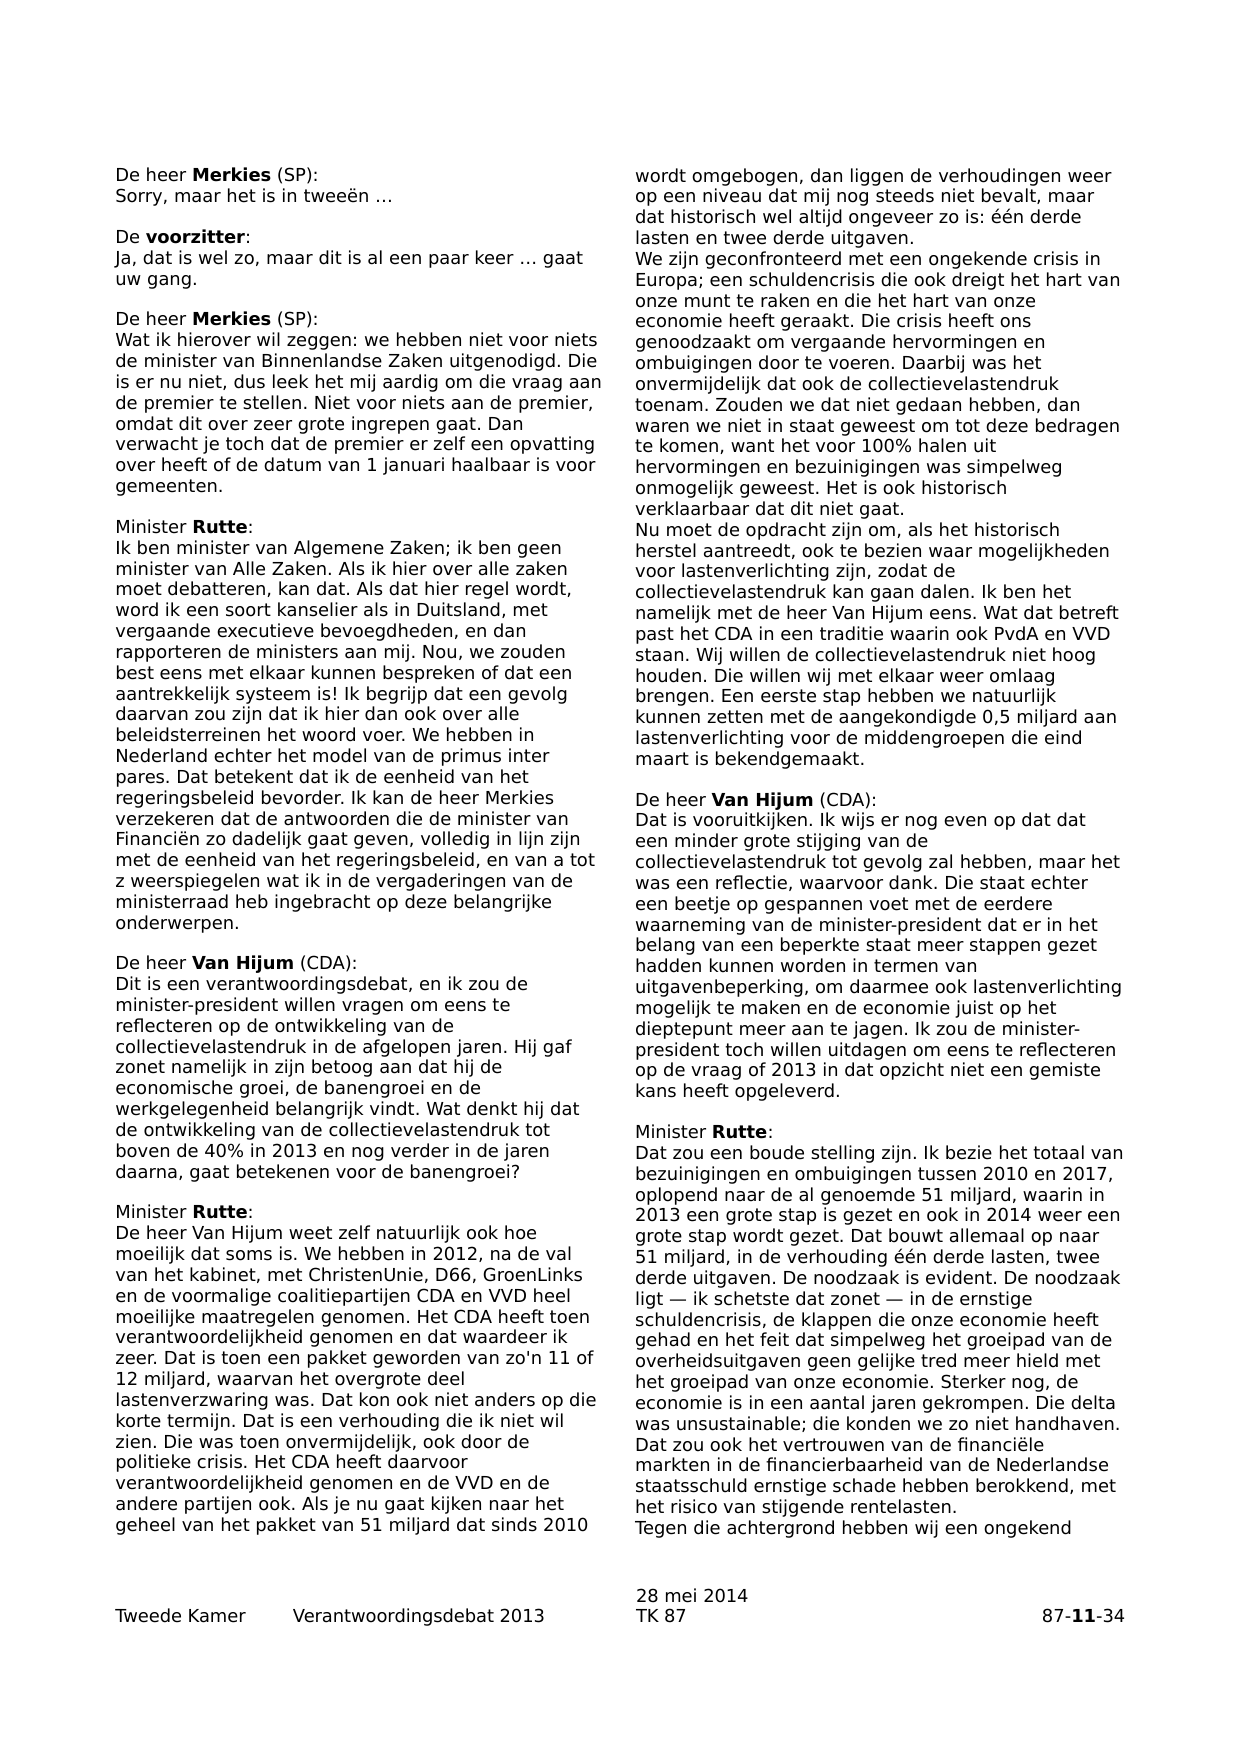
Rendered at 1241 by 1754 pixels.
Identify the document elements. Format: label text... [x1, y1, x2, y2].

text Minister Rutte: [635, 1122, 1125, 1143]
text Tegen die achtergrond hebben wij een ongekend [635, 1518, 1125, 1538]
text De heer Van Hijum (CDA): [115, 953, 605, 974]
text Wat ik hierover wil zeggen: we hebben niet voor niets de minister van Binnenlandse Zaken uitgenodigd. Die is er nu niet, dus leek het mij aardig om die vraag aan de premier te stellen. Niet voor niets aan de premier, omdat dit over zeer grote ingrepen gaat. Dan verwacht je toch dat de premier er zelf een opvatting over heeft of de datum van 1 januari haalbaar is voor gemeenten. [115, 330, 605, 497]
text Ja, dat is wel zo, maar dit is al een paar keer … gaat uw gang. [115, 248, 605, 289]
text We zijn geconfronteerd met een ongekende crisis in Europa; een schuldencrisis die ook dreigt het hart van onze munt te raken en die het hart van onze economie heeft geraakt. Die crisis heeft ons genoodzaakt om vergaande hervormingen en ombuigingen door te voeren. Daarbij was het onvermijdelijk dat ook de collectievelastendruk toenam. Zouden we dat niet gedaan hebben, dan waren we niet in staat geweest om tot deze bedragen te komen, want het voor 100% halen uit hervormingen en bezuinigingen was simpelweg onmogelijk geweest. Het is ook historisch verklaarbaar dat dit niet gaat. [635, 249, 1125, 519]
text Nu moet de opdracht zijn om, als het historisch herstel aantreedt, ook te bezien waar mogelijkheden voor lastenverlichting zijn, zodat de collectievelastendruk kan gaan dalen. Ik ben het namelijk met de heer Van Hijum eens. Wat dat betreft past het CDA in een traditie waarin ook PvdA en VVD staan. Wij willen de collectievelastendruk niet hoog houden. Die willen wij met elkaar weer omlaag brengen. Een eerste stap hebben we natuurlijk kunnen zetten met de aangekondigde 0,5 miljard aan lastenverlichting voor de middengroepen die eind maart is bekendgemaakt. [635, 519, 1125, 769]
text Dat is vooruitkijken. Ik wijs er nog even op dat dat een minder grote stijging van de collectievelastendruk tot gevolg zal hebben, maar het was een reflectie, waarvoor dank. Die staat echter een beetje op gespannen voet met de eerdere waarneming van de minister-president dat er in het belang van een beperkte staat meer stappen gezet hadden kunnen worden in termen van uitgavenbeperking, om daarmee ook lastenverlichting mogelijk te maken en de economie juist op het dieptepunt meer aan te jagen. Ik zou de minister-president toch willen uitdagen om eens te reflecteren op de vraag of 2013 in dat opzicht niet een gemiste kans heeft opgeleverd. [635, 810, 1125, 1102]
text De voorzitter: [115, 227, 605, 248]
text De heer Merkies (SP): [115, 165, 605, 186]
text Sorry, maar het is in tweeën … [115, 186, 605, 207]
text De heer Van Hijum weet zelf natuurlijk ook hoe moeilijk dat soms is. We hebben in 2012, na de val van het kabinet, met ChristenUnie, D66, GroenLinks en de voormalige coalitiepartijen CDA en VVD heel moeilijke maatregelen genomen. Het CDA heeft toen verantwoordelijkheid genomen en dat waardeer ik zeer. Dat is toen een pakket geworden van zo'n 11 of 12 miljard, waarvan het overgrote deel lastenverzwaring was. Dat kon ook niet anders op die korte termijn. Dat is een verhouding die ik niet wil zien. Die was toen onvermijdelijk, ook door de politieke crisis. Het CDA heeft daarvoor verantwoordelijkheid genomen en de VVD en de andere partijen ook. Als je nu gaat kijken naar het geheel van het pakket van 51 miljard dat sinds 2010 [115, 1223, 605, 1536]
text De heer Van Hijum (CDA): [635, 789, 1125, 810]
text Minister Rutte: [115, 1202, 605, 1223]
text Minister Rutte: [115, 517, 605, 537]
text Dit is een verantwoordingsdebat, en ik zou de minister-president willen vragen om eens te reflecteren op de ontwikkeling van de collectievelastendruk in de afgelopen jaren. Hij gaf zonet namelijk in zijn betoog aan dat hij de economische groei, de banengroei en de werkgelegenheid belangrijk vindt. Wat denkt hij dat de ontwikkeling van de collectievelastendruk tot boven de 40% in 2013 en nog verder in de jaren daarna, gaat betekenen voor de banengroei? [115, 974, 605, 1182]
text De heer Merkies (SP): [115, 309, 605, 330]
text Dat zou een boude stelling zijn. Ik bezie het totaal van bezuinigingen en ombuigingen tussen 2010 en 2017, oplopend naar de al genoemde 51 miljard, waarin in 2013 een grote stap is gezet en ook in 2014 weer een grote stap wordt gezet. Dat bouwt allemaal op naar 51 miljard, in de verhouding één derde lasten, twee derde uitgaven. De noodzaak is evident. De noodzaak ligt — ik schetste dat zonet — in de ernstige schuldencrisis, de klappen die onze economie heeft gehad en het feit dat simpelweg het groeipad van de overheidsuitgaven geen gelijke tred meer hield met het groeipad van onze economie. Sterker nog, de economie is in een aantal jaren gekrompen. Die delta was unsustainable; die konden we zo niet handhaven. Dat zou ook het vertrouwen van de financiële markten in de financierbaarheid van de Nederlandse staatsschuld ernstige schade hebben berokkend, met het risico van stijgende rentelasten. [635, 1143, 1125, 1518]
text wordt omgebogen, dan liggen de verhoudingen weer op een niveau dat mij nog steeds niet bevalt, maar dat historisch wel altijd ongeveer zo is: één derde lasten en twee derde uitgaven. [635, 165, 1125, 249]
text Ik ben minister van Algemene Zaken; ik ben geen minister van Alle Zaken. Als ik hier over alle zaken moet debatteren, kan dat. Als dat hier regel wordt, word ik een soort kanselier als in Duitsland, met vergaande executieve bevoegdheden, en dan rapporteren de ministers aan mij. Nou, we zouden best eens met elkaar kunnen bespreken of dat een aantrekkelijk systeem is! Ik begrijp dat een gevolg daarvan zou zijn dat ik hier dan ook over alle beleidsterreinen het woord voer. We hebben in Nederland echter het model van de primus inter pares. Dat betekent dat ik de eenheid van het regeringsbeleid bevorder. Ik kan de heer Merkies verzekeren dat de antwoorden die de minister van Financiën zo dadelijk gaat geven, volledig in lijn zijn met de eenheid van het regeringsbeleid, en van a tot z weerspiegelen wat ik in de vergaderingen van de ministerraad heb ingebracht op deze belangrijke onderwerpen. [115, 537, 605, 933]
